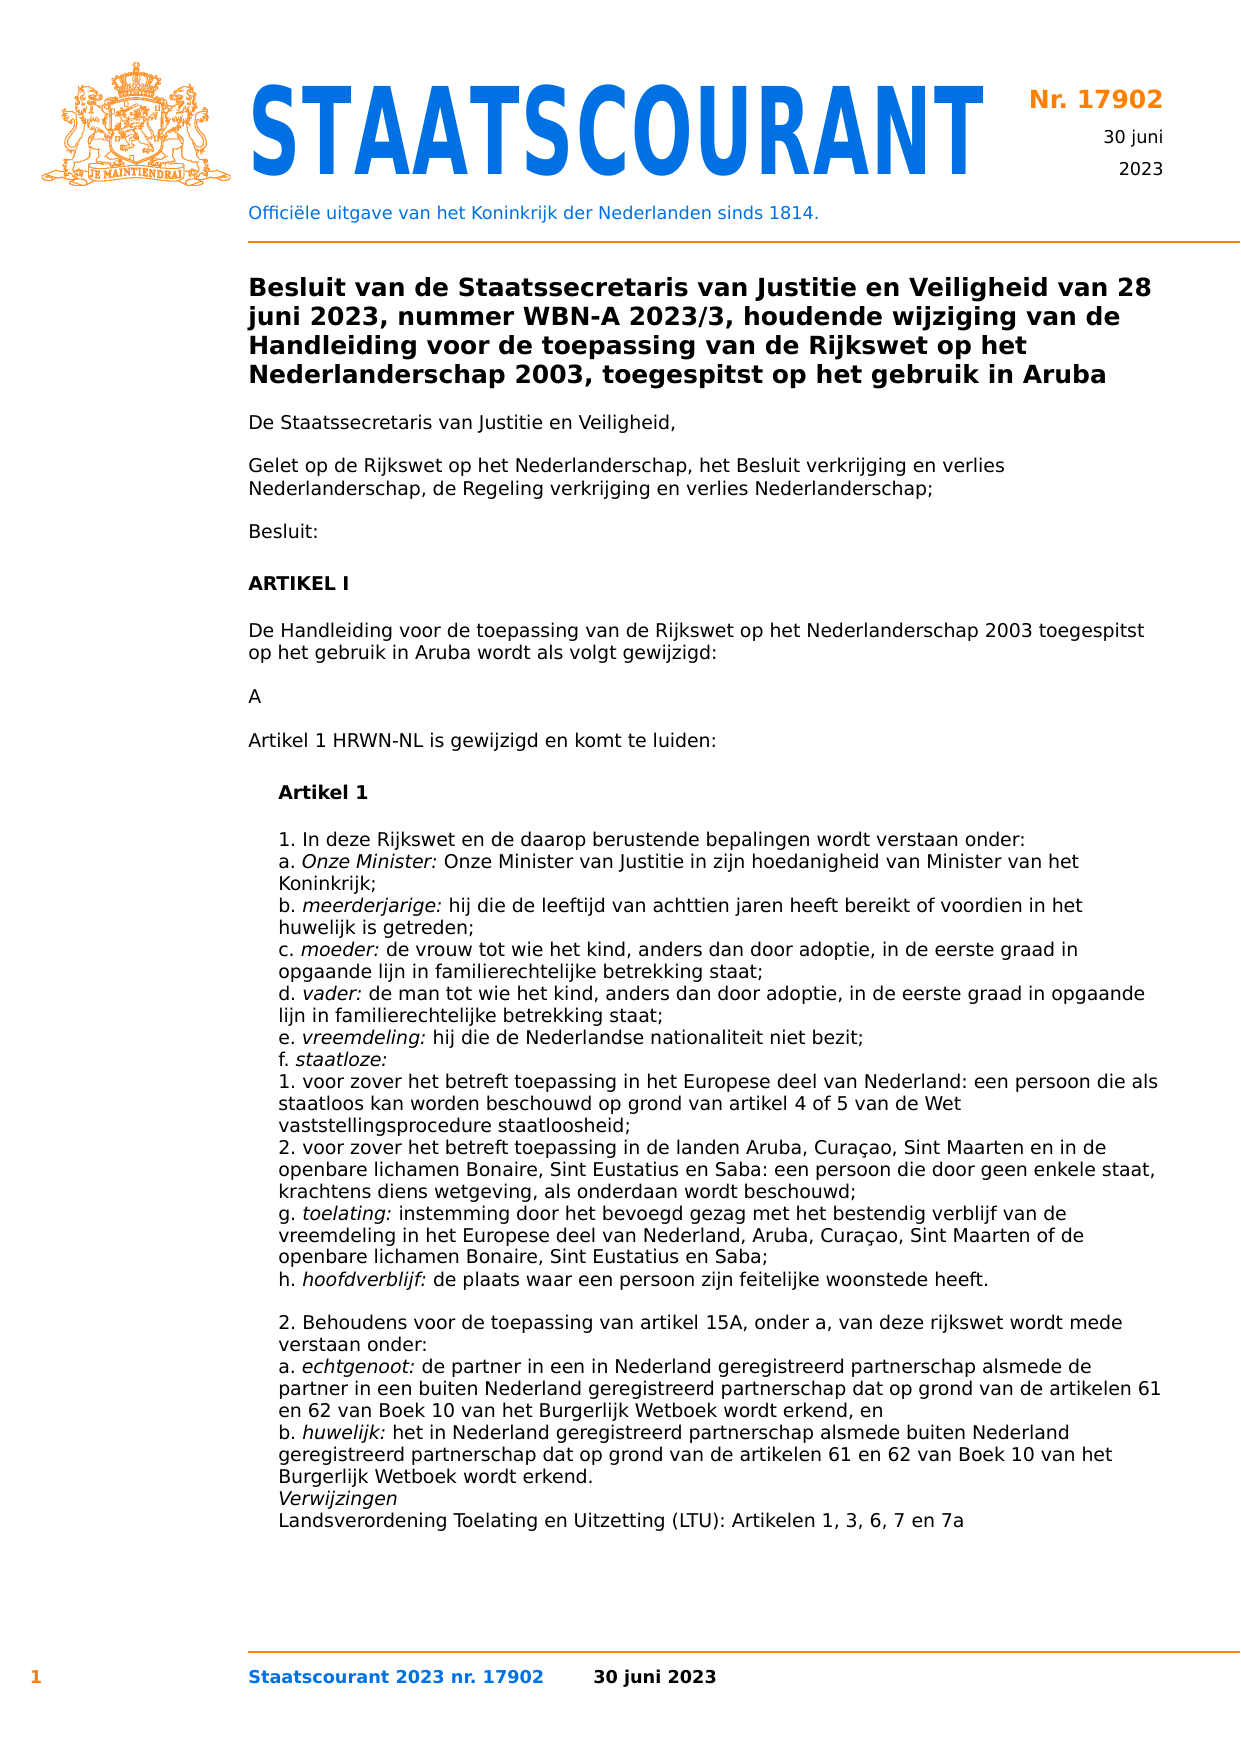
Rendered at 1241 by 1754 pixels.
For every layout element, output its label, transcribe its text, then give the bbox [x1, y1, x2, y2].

text De Handleiding voor de toepassing van de Rijkswet op het Nederlanderschap 2003 toegespitst op het gebruik in Aruba wordt als volgt gewijzigd: [248, 620, 1163, 664]
text 2. Behoudens voor de toepassing van artikel 15A, onder a, van deze rijkswet wordt mede verstaan onder: [278, 1312, 1163, 1356]
text Besluit: [248, 521, 1163, 543]
text d. vader: de man tot wie het kind, anders dan door adoptie, in de eerste graad in opgaande lijn in familierechtelijke betrekking staat; [278, 983, 1163, 1027]
text h. hoofdverblijf: de plaats waar een persoon zijn feitelijke woonstede heeft. [278, 1268, 1163, 1290]
subtitle Artikel 1 [278, 782, 1163, 804]
subtitle Besluit van de Staatssecretaris van Justitie en Veiligheid van 28 juni 2023, nummer WBN-A 2023/3, houdende wijziging van de Handleiding voor de toepassing van de Rijkswet op het Nederlanderschap 2003, toegespitst op het gebruik in Aruba [248, 273, 1163, 390]
text A [248, 686, 1163, 708]
table_cell Officiële uitgave van het Koninkrijk der Nederlanden sinds 1814. [248, 203, 1240, 241]
text e. vreemdeling: hij die de Nederlandse nationaliteit niet bezit; [278, 1027, 1163, 1049]
table_header [25, 62, 248, 241]
text De Staatssecretaris van Justitie en Veiligheid, [248, 412, 1163, 433]
text Verwijzingen [278, 1488, 1163, 1510]
text f. staatloze: [278, 1049, 1163, 1071]
text b. meerderjarige: hij die de leeftijd van achttien jaren heeft bereikt of voordien in het huwelijk is getreden; [278, 895, 1163, 939]
text a. echtgenoot: de partner in een in Nederland geregistreerd partnerschap alsmede de partner in een buiten Nederland geregistreerd partnerschap dat op grond van de artikelen 61 en 62 van Boek 10 van het Burgerlijk Wetboek wordt erkend, en [278, 1356, 1163, 1422]
text g. toelating: instemming door het bevoegd gezag met het bestendig verblijf van de vreemdeling in het Europese deel van Nederland, Aruba, Curaçao, Sint Maarten of de openbare lichamen Bonaire, Sint Eustatius en Saba; [278, 1202, 1163, 1268]
subtitle ARTIKEL I [248, 573, 1163, 595]
text 1. voor zover het betreft toepassing in het Europese deel van Nederland: een persoon die als staatloos kan worden beschouwd op grond van artikel 4 of 5 van de Wet vaststellingsprocedure staatloosheid; [278, 1071, 1163, 1137]
text c. moeder: de vrouw tot wie het kind, anders dan door adoptie, in de eerste graad in opgaande lijn in familierechtelijke betrekking staat; [278, 939, 1163, 983]
text Gelet op de Rijkswet op het Nederlanderschap, het Besluit verkrijging en verlies Nederlanderschap, de Regeling verkrijging en verlies Nederlanderschap; [248, 455, 1163, 499]
table_cell 2023 [998, 153, 1240, 203]
text b. huwelijk: het in Nederland geregistreerd partnerschap alsmede buiten Nederland geregistreerd partnerschap dat op grond van de artikelen 61 en 62 van Boek 10 van het Burgerlijk Wetboek wordt erkend. [278, 1422, 1163, 1488]
table_cell 30 juni [998, 121, 1240, 153]
text a. Onze Minister: Onze Minister van Justitie in zijn hoedanigheid van Minister van het Koninkrijk; [278, 851, 1163, 895]
text Landsverordening Toelating en Uitzetting (LTU): Artikelen 1, 3, 6, 7 en 7a [278, 1510, 1163, 1532]
text 1. In deze Rijkswet en de daarop berustende bepalingen wordt verstaan onder: [278, 829, 1163, 851]
text 2. voor zover het betreft toepassing in de landen Aruba, Curaçao, Sint Maarten en in de openbare lichamen Bonaire, Sint Eustatius en Saba: een persoon die door geen enkele staat, krachtens diens wetgeving, als onderdaan wordt beschouwd; [278, 1137, 1163, 1202]
table_header STAATSCOURANT [248, 62, 998, 203]
text Artikel 1 HRWN-NL is gewijzigd en komt te luiden: [248, 730, 1163, 752]
picture [41, 62, 231, 186]
table_header Nr. 17902 [998, 62, 1240, 121]
